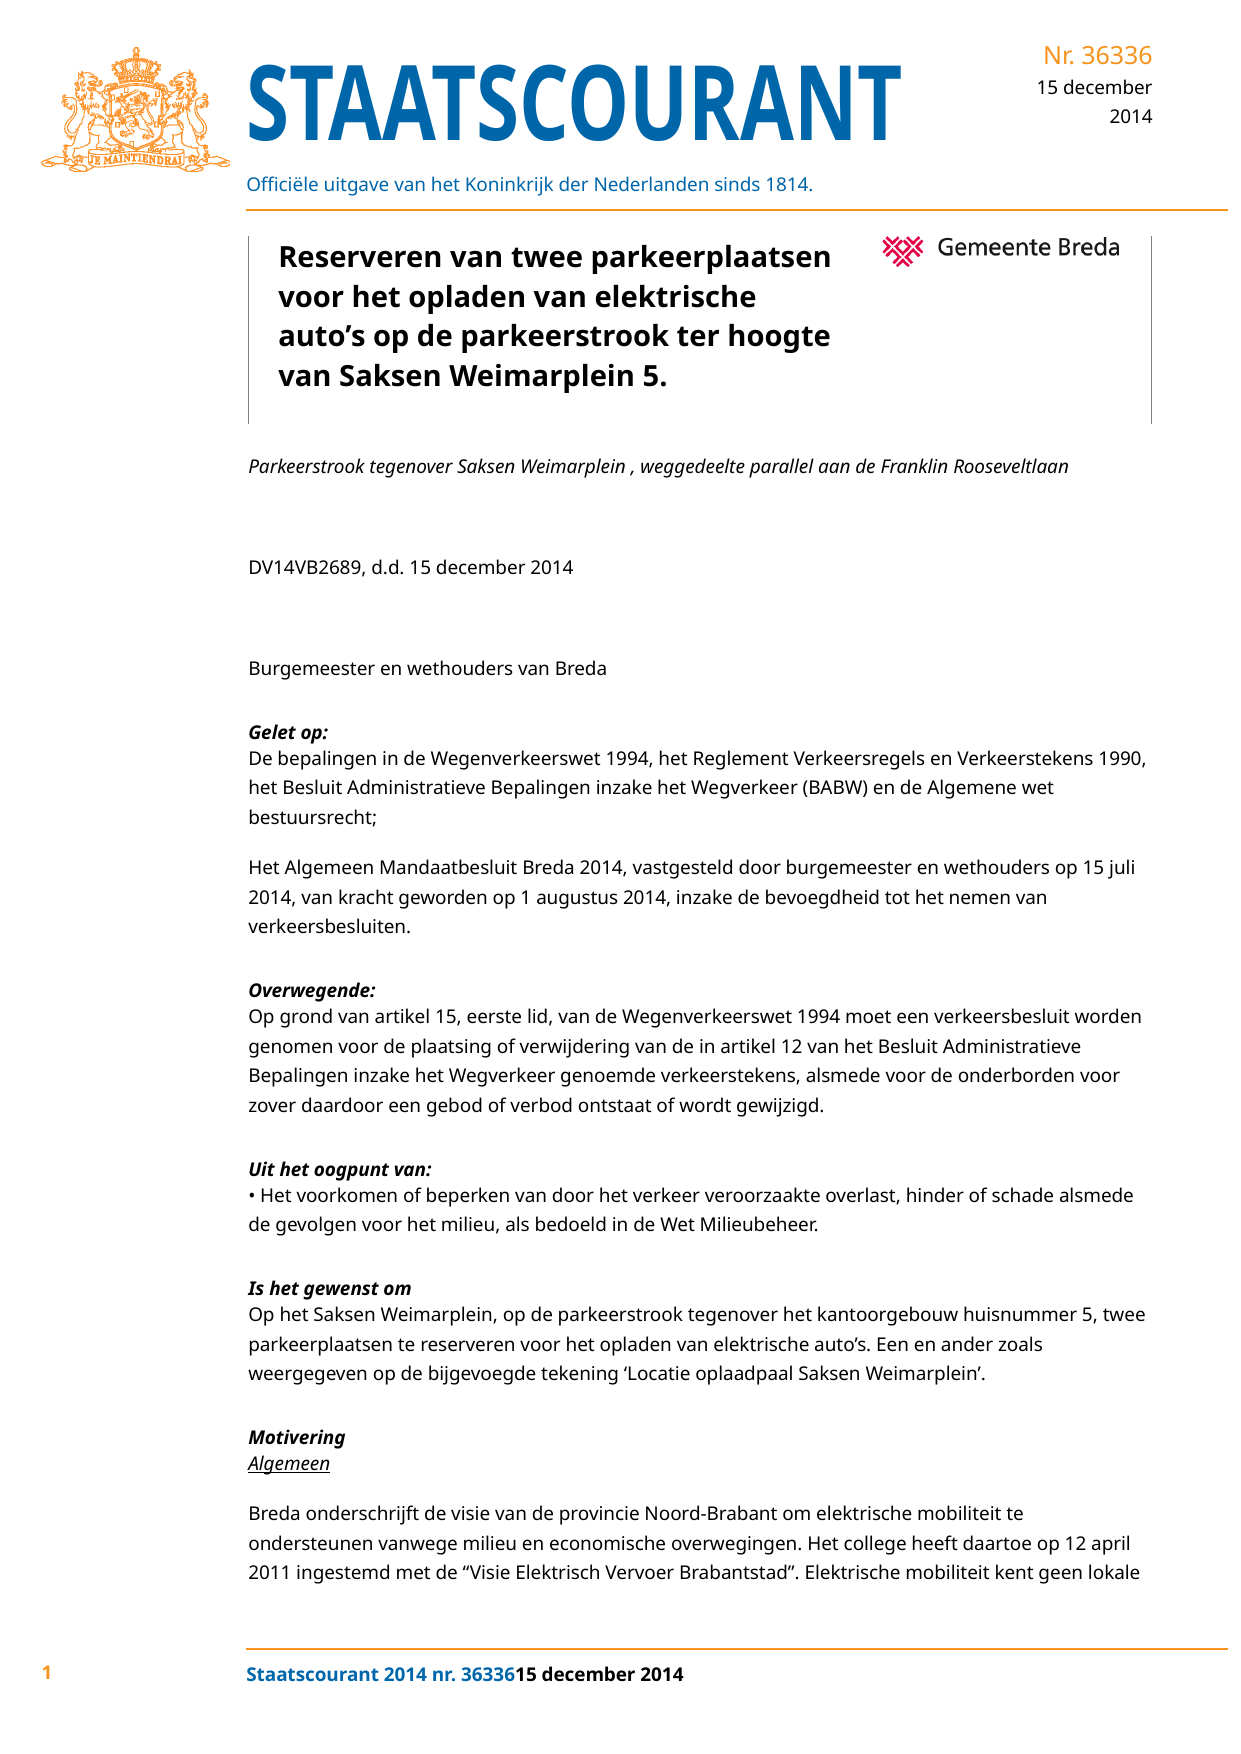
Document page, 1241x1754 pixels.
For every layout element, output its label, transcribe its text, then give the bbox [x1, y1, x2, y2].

text Gelet op: [248, 719, 1152, 745]
text • Het voorkomen of beperken van door het verkeer veroorzaakte overlast, hinder of schade alsmede de gevolgen voor het milieu, als bedoeld in de Wet Milieubeheer. [248, 1182, 1152, 1237]
text Op het Saksen Weimarplein, op de parkeerstrook tegenover het kantoorgebouw huisnummer 5, twee parkeerplaatsen te reserveren voor het opladen van elektrische auto’s. Een en ander zoals weergegeven op de bijgevoegde tekening ‘Locatie oplaadpaal Saksen Weimarplein’. [248, 1301, 1152, 1386]
picture [41, 47, 231, 172]
text Burgemeester en wethouders van Breda [248, 655, 1152, 681]
text Algemeen [248, 1450, 1152, 1476]
text Parkeerstrook tegenover Saksen Weimarplein , weggedeelte parallel aan de Franklin Rooseveltlaan [248, 454, 1152, 479]
text Breda onderschrijft de visie van de provincie Noord-Brabant om elektrische mobiliteit te ondersteunen vanwege milieu en economische overwegingen. Het college heeft daartoe op 12 april 2011 ingestemd met de “Visie Elektrisch Vervoer Brabantstad”. Elektrische mobiliteit kent geen lokale [248, 1500, 1152, 1585]
text DV14VB2689, d.d. 15 december 2014 [248, 554, 1152, 580]
table_header [850, 236, 1151, 424]
text Het Algemeen Mandaatbesluit Breda 2014, vastgesteld door burgemeester en wethouders op 15 juli 2014, van kracht geworden op 1 augustus 2014, inzake de bevoegdheid tot het nemen van verkeersbesluiten. [248, 854, 1152, 939]
text Motivering [248, 1424, 1152, 1450]
text Op grond van artikel 15, eerste lid, van de Wegenverkeerswet 1994 moet een verkeersbesluit worden genomen voor de plaatsing of verwijdering van de in artikel 12 van het Besluit Administratieve Bepalingen inzake het Wegverkeer genoemde verkeerstekens, alsmede voor de onderborden voor zover daardoor een gebod of verbod ontstaat of wordt gewijzigd. [248, 1003, 1152, 1118]
text Overwegende: [248, 978, 1152, 1003]
text De bepalingen in de Wegenverkeerswet 1994, het Reglement Verkeersregels en Verkeerstekens 1990, het Besluit Administratieve Bepalingen inzake het Wegverkeer (BABW) en de Algemene wet bestuursrecht; [248, 745, 1152, 830]
text Is het gewenst om [248, 1275, 1152, 1301]
table_header Reserveren van twee parkeerplaatsen voor het opladen van elektrische auto’s op de parkeerstrook ter hoogte van Saksen Weimarplein 5. [249, 236, 850, 424]
picture [882, 236, 1119, 267]
text Uit het oogpunt van: [248, 1156, 1152, 1182]
